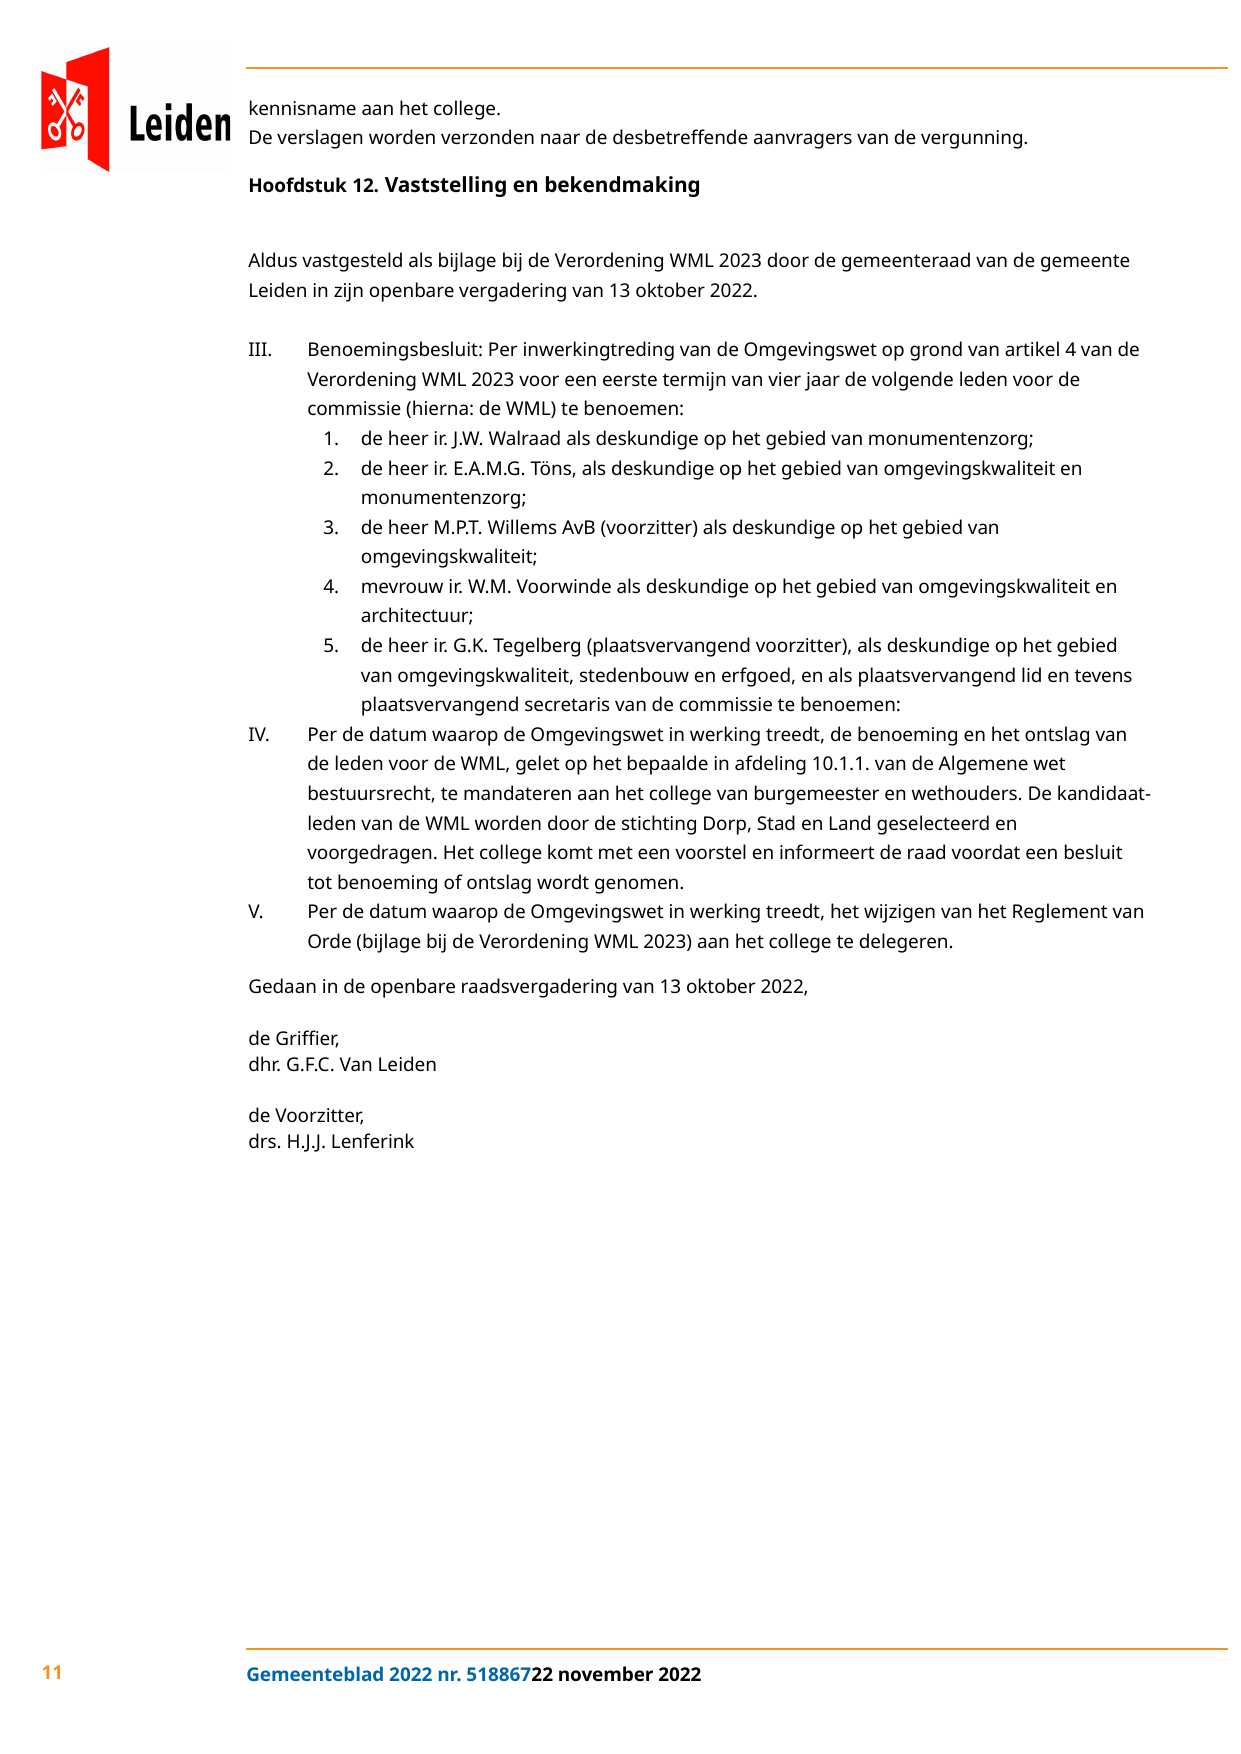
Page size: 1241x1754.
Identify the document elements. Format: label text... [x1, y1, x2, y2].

text Gedaan in de openbare raadsvergadering van 13 oktober 2022, [248, 974, 1152, 999]
list Per de datum waarop de Omgevingswet in werking treedt, het wijzigen van het Reglement van Orde (bijlage bij de Verordening WML 2023) aan het college te delegeren. [248, 898, 1152, 954]
picture [41, 47, 231, 172]
list de heer ir. J.W. Walraad als deskundige op het gebied van monumentenzorg; [323, 425, 1152, 451]
text de Voorzitter, [248, 1102, 1152, 1128]
text dhr. G.F.C. Van Leiden [248, 1051, 1152, 1077]
list Per de datum waarop de Omgevingswet in werking treedt, de benoeming en het ontslag van de leden voor de WML, gelet op het bepaalde in afdeling 10.1.1. van de Algemene wet bestuursrecht, te mandateren aan het college van burgemeester en wethouders. De kandidaat-leden van de WML worden door de stichting Dorp, Stad en Land geselecteerd en voorgedragen. Het college komt met een voorstel en informeert de raad voordat een besluit tot benoeming of ontslag wordt genomen. [248, 721, 1152, 895]
list mevrouw ir. W.M. Voorwinde als deskundige op het gebied van omgevingskwaliteit en architectuur; [323, 573, 1152, 628]
text Hoofdstuk 12. Vaststelling en bekendmaking [248, 170, 1152, 198]
text drs. H.J.J. Lenferink [248, 1128, 1152, 1154]
text De verslagen worden verzonden naar de desbetreffende aanvragers van de vergunning. [248, 124, 1152, 150]
list de heer M.P.T. Willems AvB (voorzitter) als deskundige op het gebied van omgevingskwaliteit; [323, 514, 1152, 569]
text de Griffier, [248, 1025, 1152, 1051]
list de heer ir. G.K. Tegelberg (plaatsvervangend voorzitter), als deskundige op het gebied van omgevingskwaliteit, stedenbouw en erfgoed, en als plaatsvervangend lid en tevens plaatsvervangend secretaris van de commissie te benoemen: [323, 632, 1152, 717]
list de heer ir. E.A.M.G. Töns, als deskundige op het gebied van omgevingskwaliteit en monumentenzorg; [323, 455, 1152, 510]
text kennisname aan het college. [248, 95, 1152, 121]
list Benoemingsbesluit: Per inwerkingtreding van de Omgevingswet op grond van artikel 4 van de Verordening WML 2023 voor een eerste termijn van vier jaar de volgende leden voor de commissie (hierna: de WML) te benoemen: [248, 336, 1152, 421]
text Aldus vastgesteld als bijlage bij de Verordening WML 2023 door de gemeenteraad van de gemeente Leiden in zijn openbare vergadering van 13 oktober 2022. [248, 248, 1152, 303]
